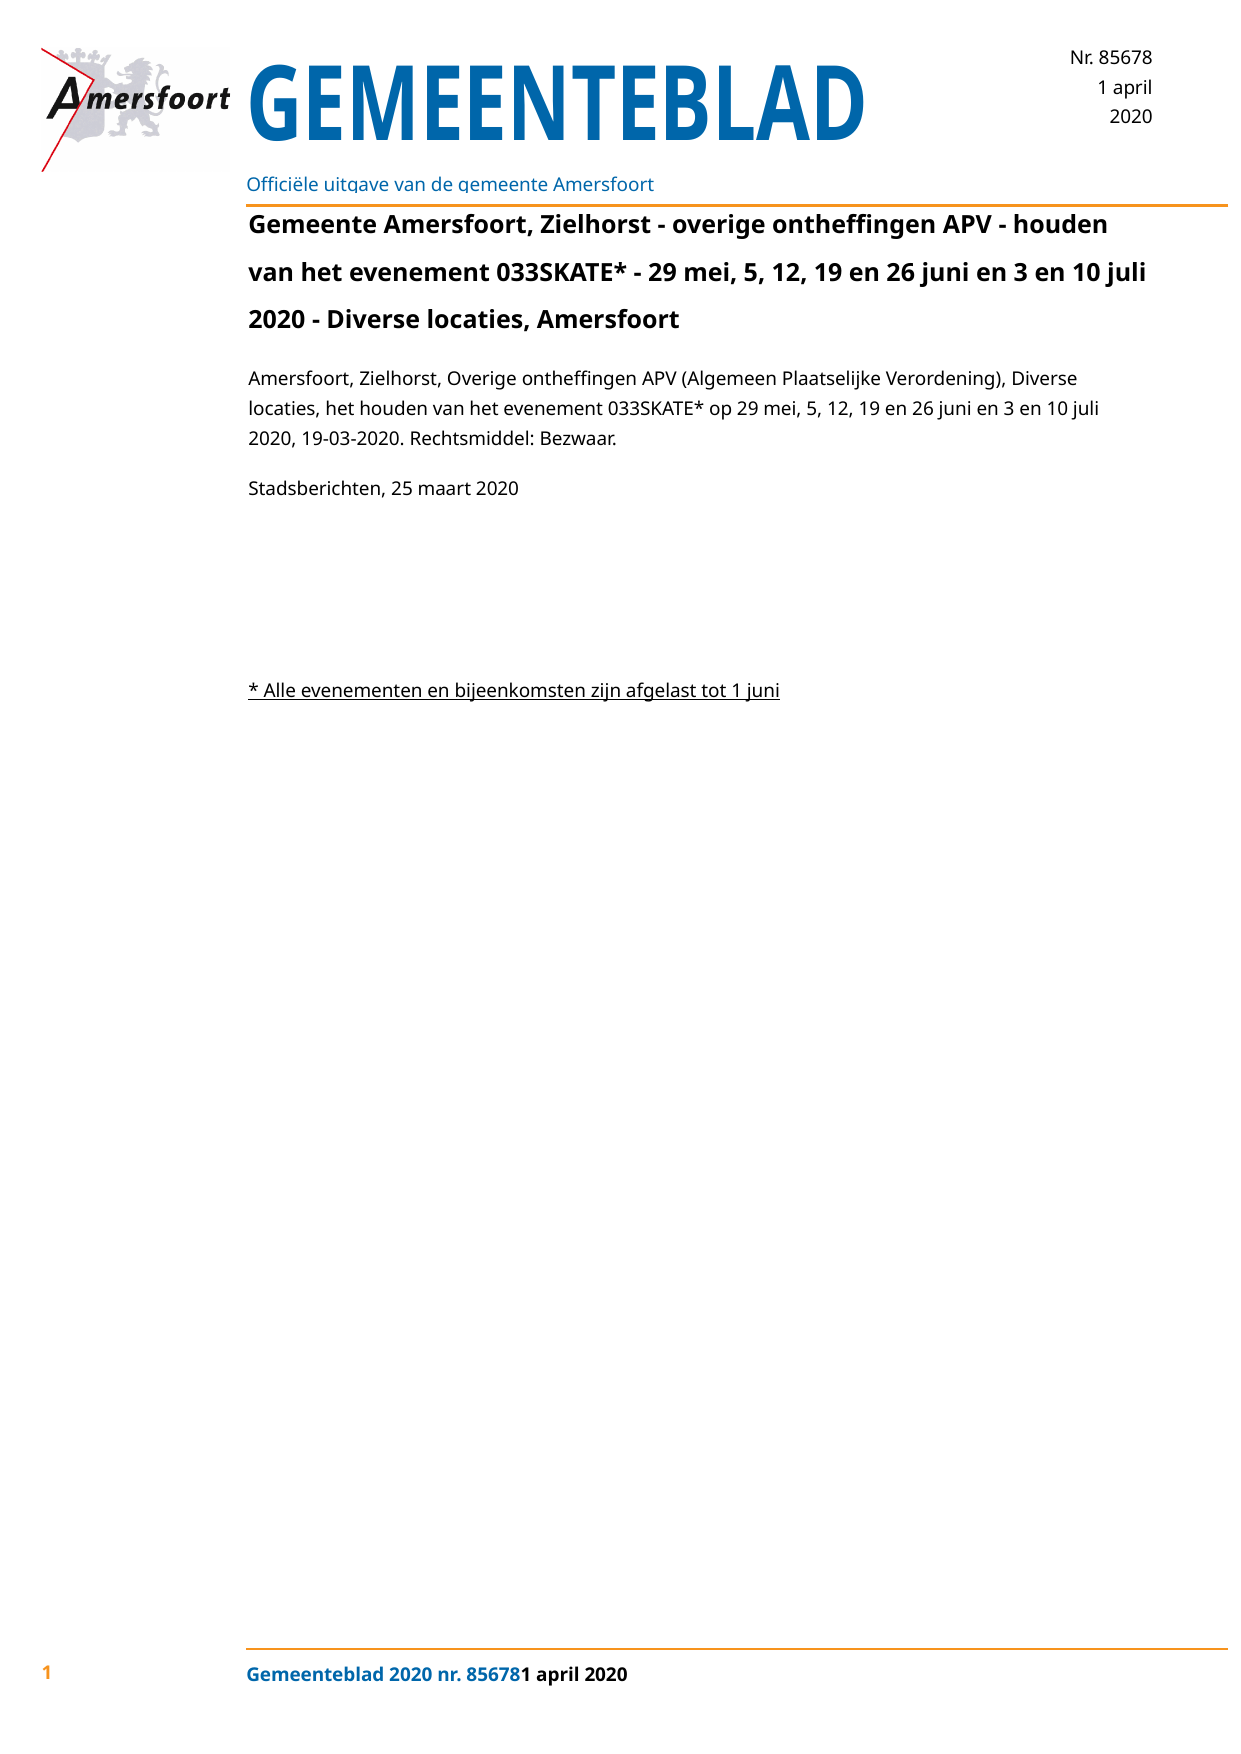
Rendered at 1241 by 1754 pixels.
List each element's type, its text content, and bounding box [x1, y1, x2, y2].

text Amersfoort, Zielhorst, Overige ontheffingen APV (Algemeen Plaatselijke Verordening), Diverse locaties, het houden van het evenement 033SKATE* op 29 mei, 5, 12, 19 en 26 juni en 3 en 10 juli 2020, 19-03-2020. Rechtsmiddel: Bezwaar. [248, 366, 1152, 450]
text Stadsberichten, 25 maart 2020 [248, 475, 1152, 501]
text * Alle evenementen en bijeenkomsten zijn afgelast tot 1 juni [248, 677, 1152, 702]
picture [41, 47, 231, 172]
text Gemeente Amersfoort, Zielhorst - overige ontheffingen APV - houden van het evenement 033SKATE* - 29 mei, 5, 12, 19 en 26 juni en 3 en 10 juli 2020 - Diverse locaties, Amersfoort [248, 207, 1152, 336]
